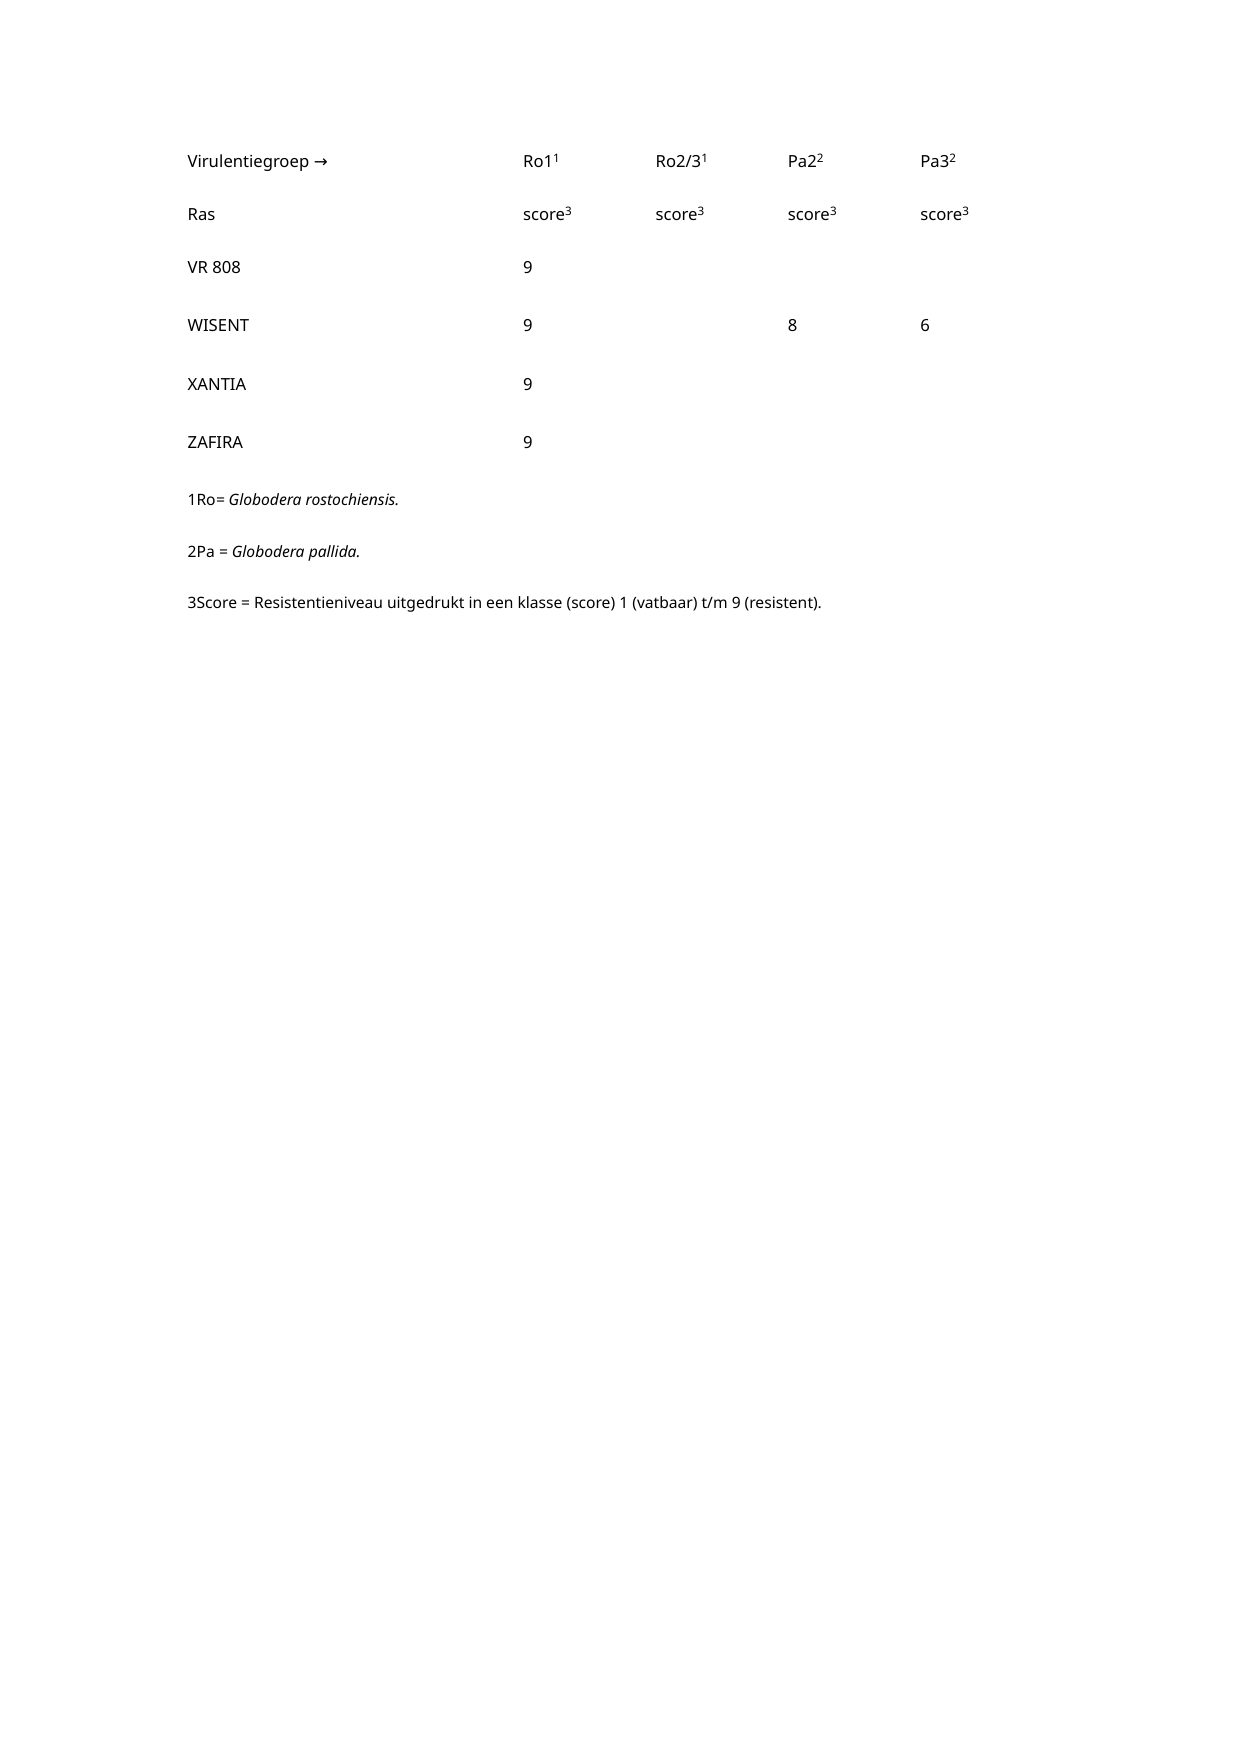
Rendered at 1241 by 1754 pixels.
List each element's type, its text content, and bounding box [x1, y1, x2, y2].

table_cell [655, 255, 788, 314]
table_header Ro11 [523, 150, 655, 203]
table_cell ZAFIRA [188, 431, 523, 489]
table_cell [788, 255, 920, 314]
table_header Virulentiegroep → [188, 150, 523, 203]
table_cell VR 808 [188, 255, 523, 314]
table_cell [788, 431, 920, 489]
table_cell 1Ro= Globodera rostochiensis. 2Pa = Globodera pallida. 3Score = Resistentieniveau uitgedrukt in een klasse (score) 1 (vatbaar) t/m 9 (resistent). [188, 489, 1053, 643]
table_cell WISENT [188, 314, 523, 372]
table_cell [920, 431, 1053, 489]
table_header Pa32 [920, 150, 1053, 203]
table_cell 9 [523, 314, 655, 372]
table_cell 6 [920, 314, 1053, 372]
table_header Pa22 [788, 150, 920, 203]
table_cell 9 [523, 372, 655, 431]
table_cell [655, 431, 788, 489]
table_cell [788, 372, 920, 431]
table_cell Ras [188, 203, 523, 255]
table_cell score3 [920, 203, 1053, 255]
table_cell score3 [655, 203, 788, 255]
table_cell XANTIA [188, 372, 523, 431]
table_cell [655, 372, 788, 431]
table_cell 8 [788, 314, 920, 372]
table_cell [920, 255, 1053, 314]
table_cell [920, 372, 1053, 431]
table_cell score3 [788, 203, 920, 255]
table_cell 9 [523, 255, 655, 314]
table_header Ro2/31 [655, 150, 788, 203]
table_cell 9 [523, 431, 655, 489]
table_cell score3 [523, 203, 655, 255]
table_cell [655, 314, 788, 372]
